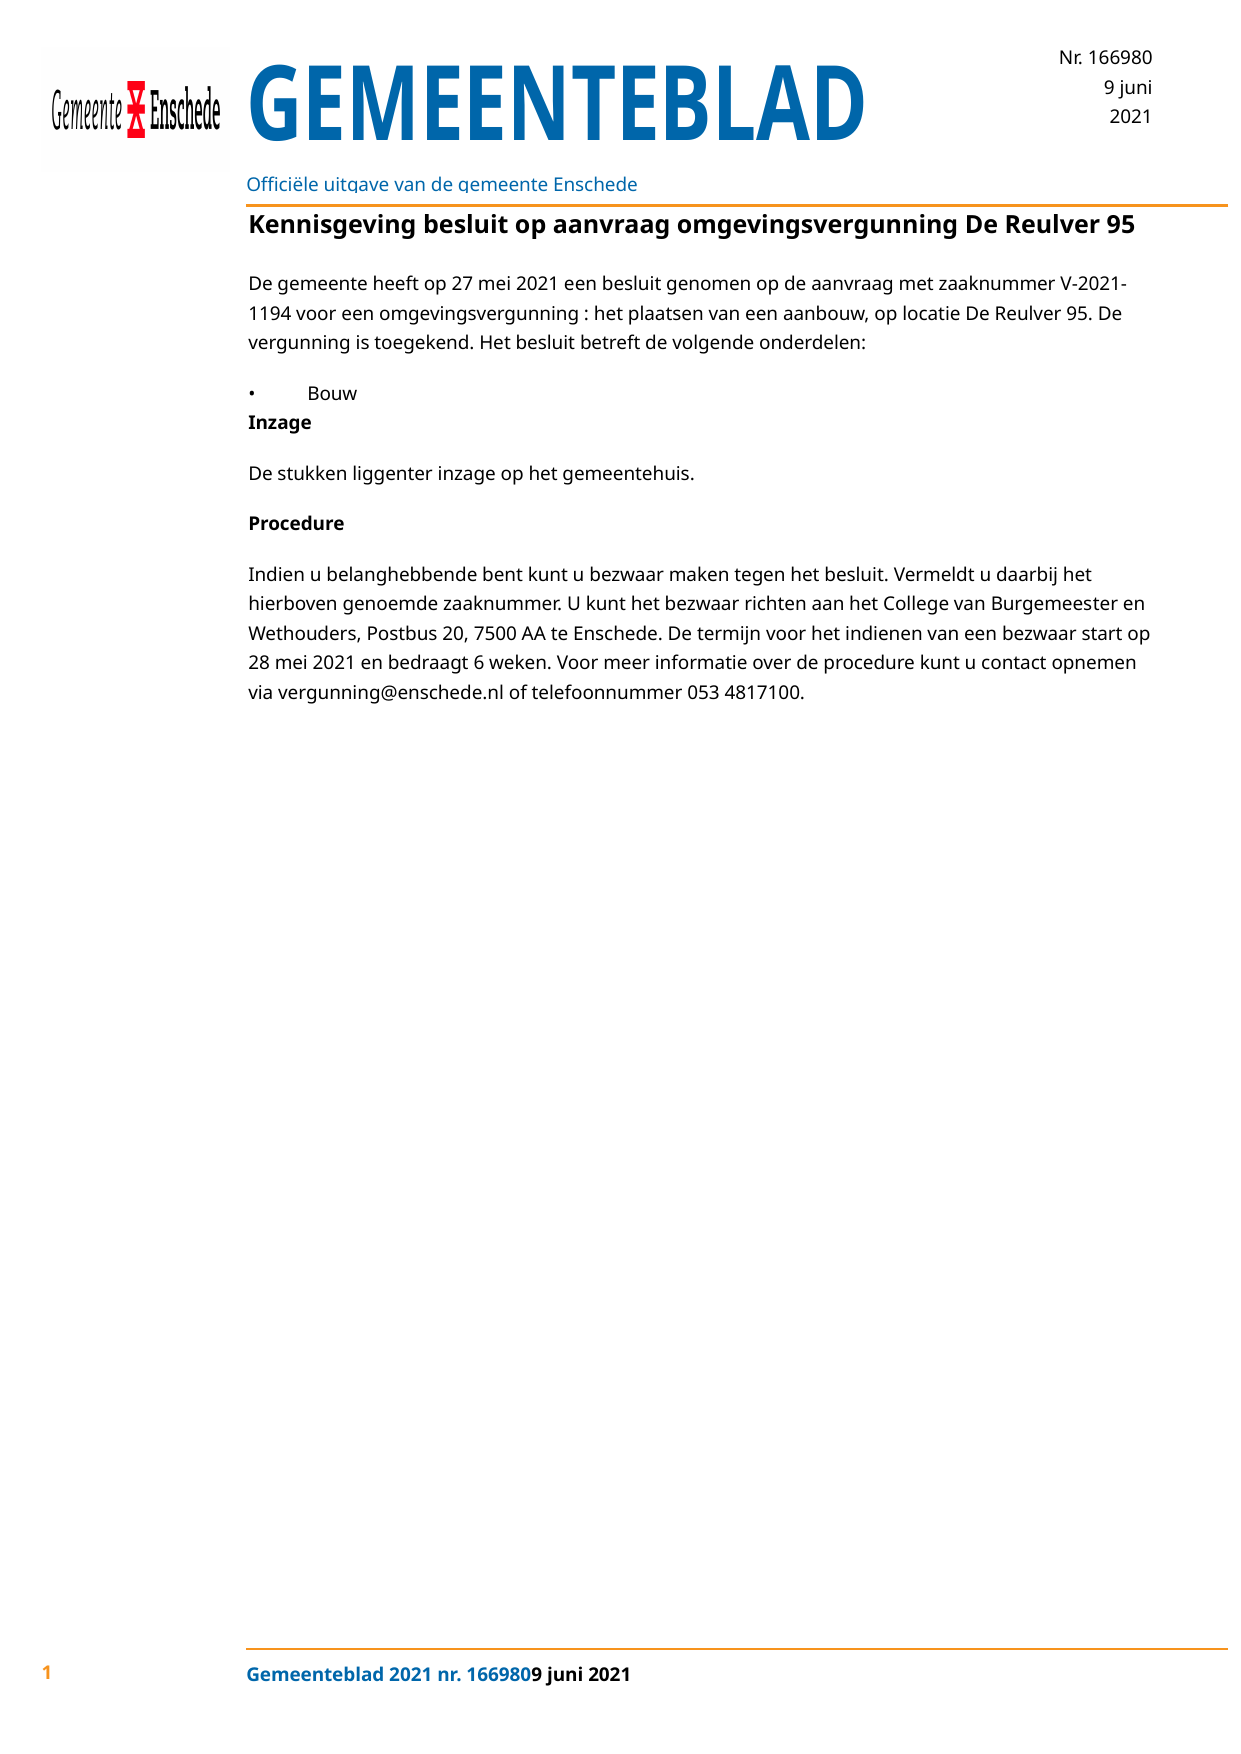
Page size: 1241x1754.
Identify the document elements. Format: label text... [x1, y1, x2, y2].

text Kennisgeving besluit op aanvraag omgevingsvergunning De Reulver 95 [248, 207, 1152, 241]
text De stukken liggenter inzage op het gemeentehuis. [248, 460, 1152, 486]
picture [41, 47, 231, 172]
text Procedure [248, 510, 1152, 536]
text Indien u belanghebbende bent kunt u bezwaar maken tegen het besluit. Vermeldt u daarbij het hierboven genoemde zaaknummer. U kunt het bezwaar richten aan het College van Burgemees­ter en Wethouders, Postbus 20, 7500 AA te Enschede. De termijn voor het indienen van een bezwaar start op 28 mei 2021 en bedraagt 6 weken. Voor meer informatie over de procedure kunt u contact opnemen via vergunning@enschede.nl of telefoonnummer 053 4817100. [248, 561, 1152, 705]
text Inzage [248, 409, 1152, 435]
text De gemeente heeft op 27 mei 2021 een besluit genomen op de aanvraag met zaaknummer V-2021-1194 voor een omgevingsvergunning : het plaatsen van een aanbouw, op locatie De Reulver 95. De vergunning is toegekend. Het besluit betreft de volgende onderdelen: [248, 270, 1152, 355]
list Bouw [248, 380, 1152, 406]
